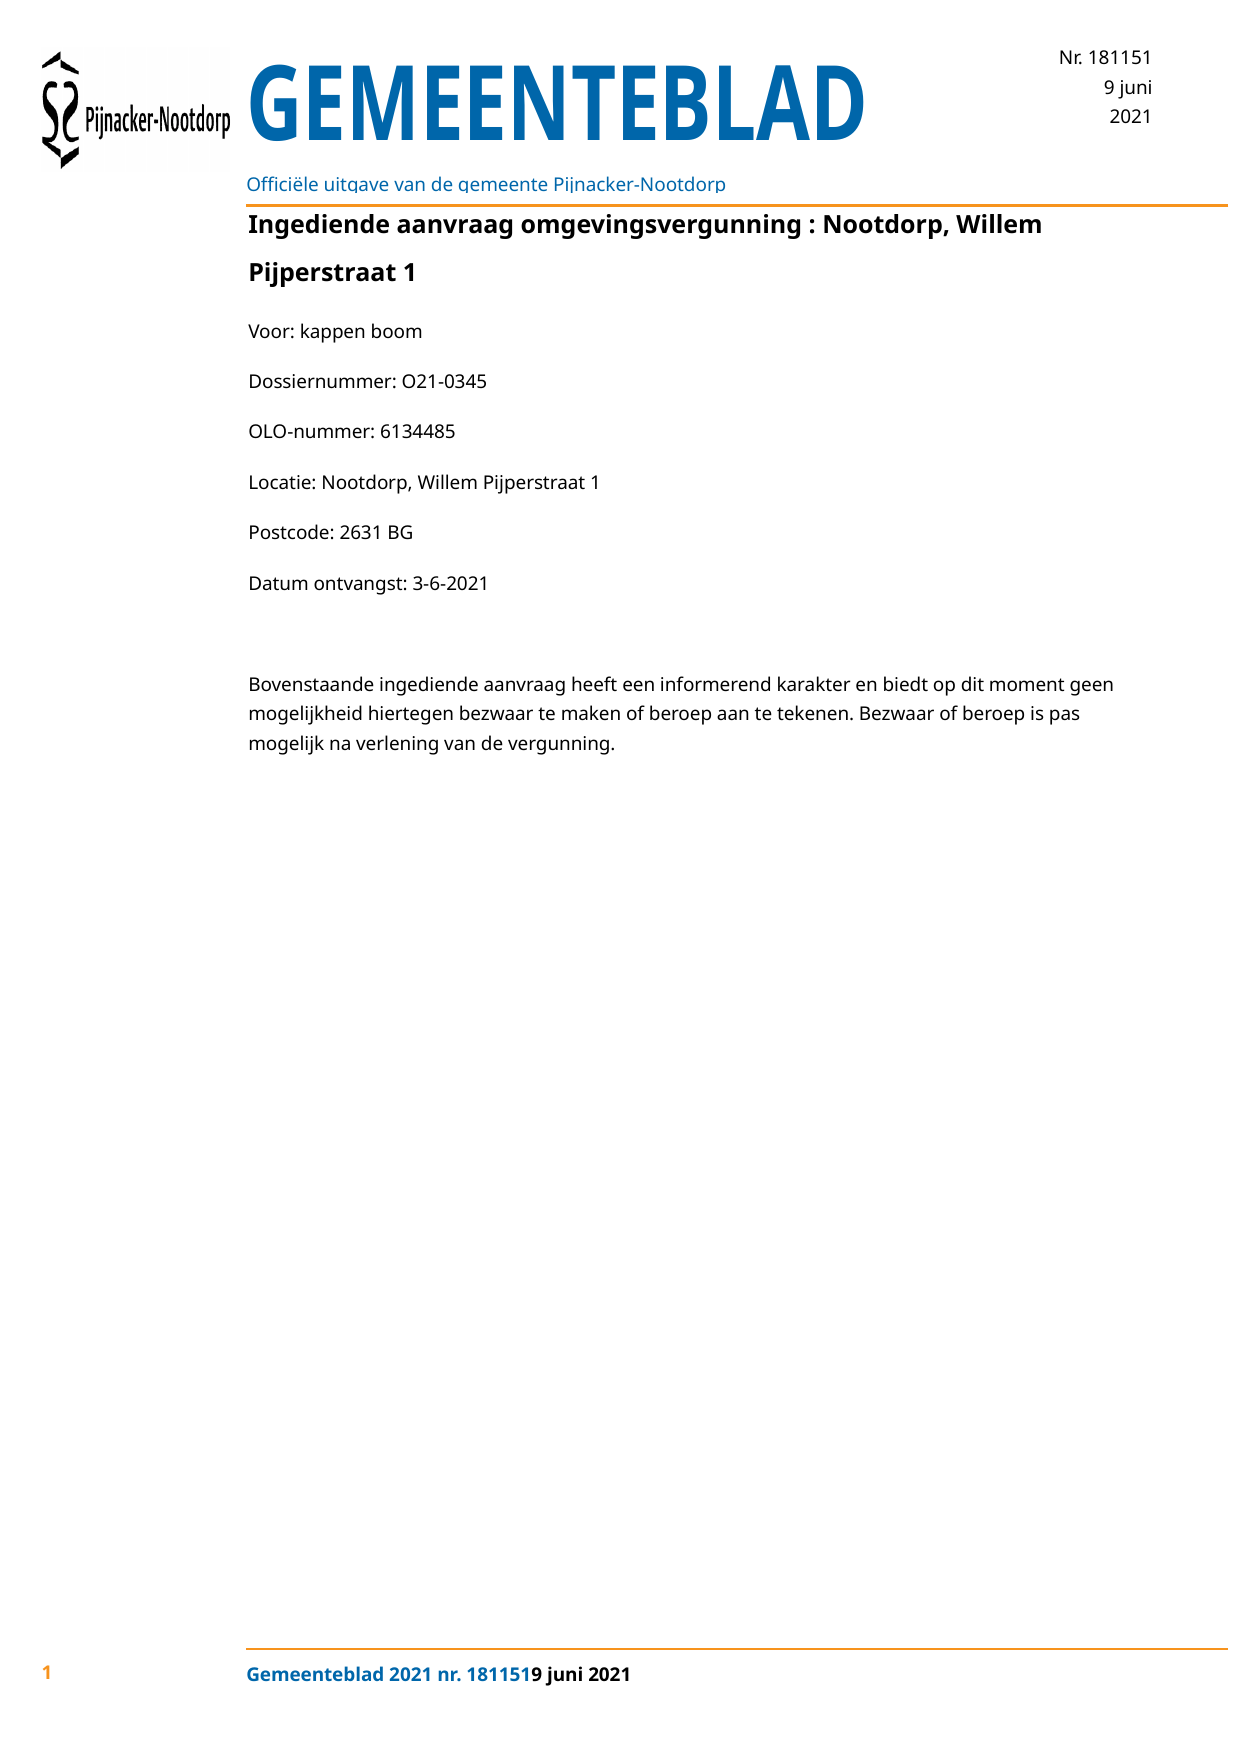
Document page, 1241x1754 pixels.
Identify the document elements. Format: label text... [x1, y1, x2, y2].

text Dossiernummer: O21-0345 [248, 368, 1152, 394]
picture [41, 47, 231, 172]
text Locatie: Nootdorp, Willem Pijperstraat 1 [248, 469, 1152, 495]
text Ingediende aanvraag omgevingsvergunning : Nootdorp, Willem Pijperstraat 1 [248, 207, 1152, 288]
text OLO-nummer: 6134485 [248, 419, 1152, 444]
text Datum ontvangst: 3-6-2021 [248, 570, 1152, 596]
text Bovenstaande ingediende aanvraag heeft een informerend karakter en biedt op dit moment geen mogelijkheid hiertegen bezwaar te maken of beroep aan te tekenen. Bezwaar of beroep is pas mogelijk na verlening van de vergunning. [248, 671, 1152, 756]
text Voor: kappen boom [248, 318, 1152, 344]
text Postcode: 2631 BG [248, 519, 1152, 545]
